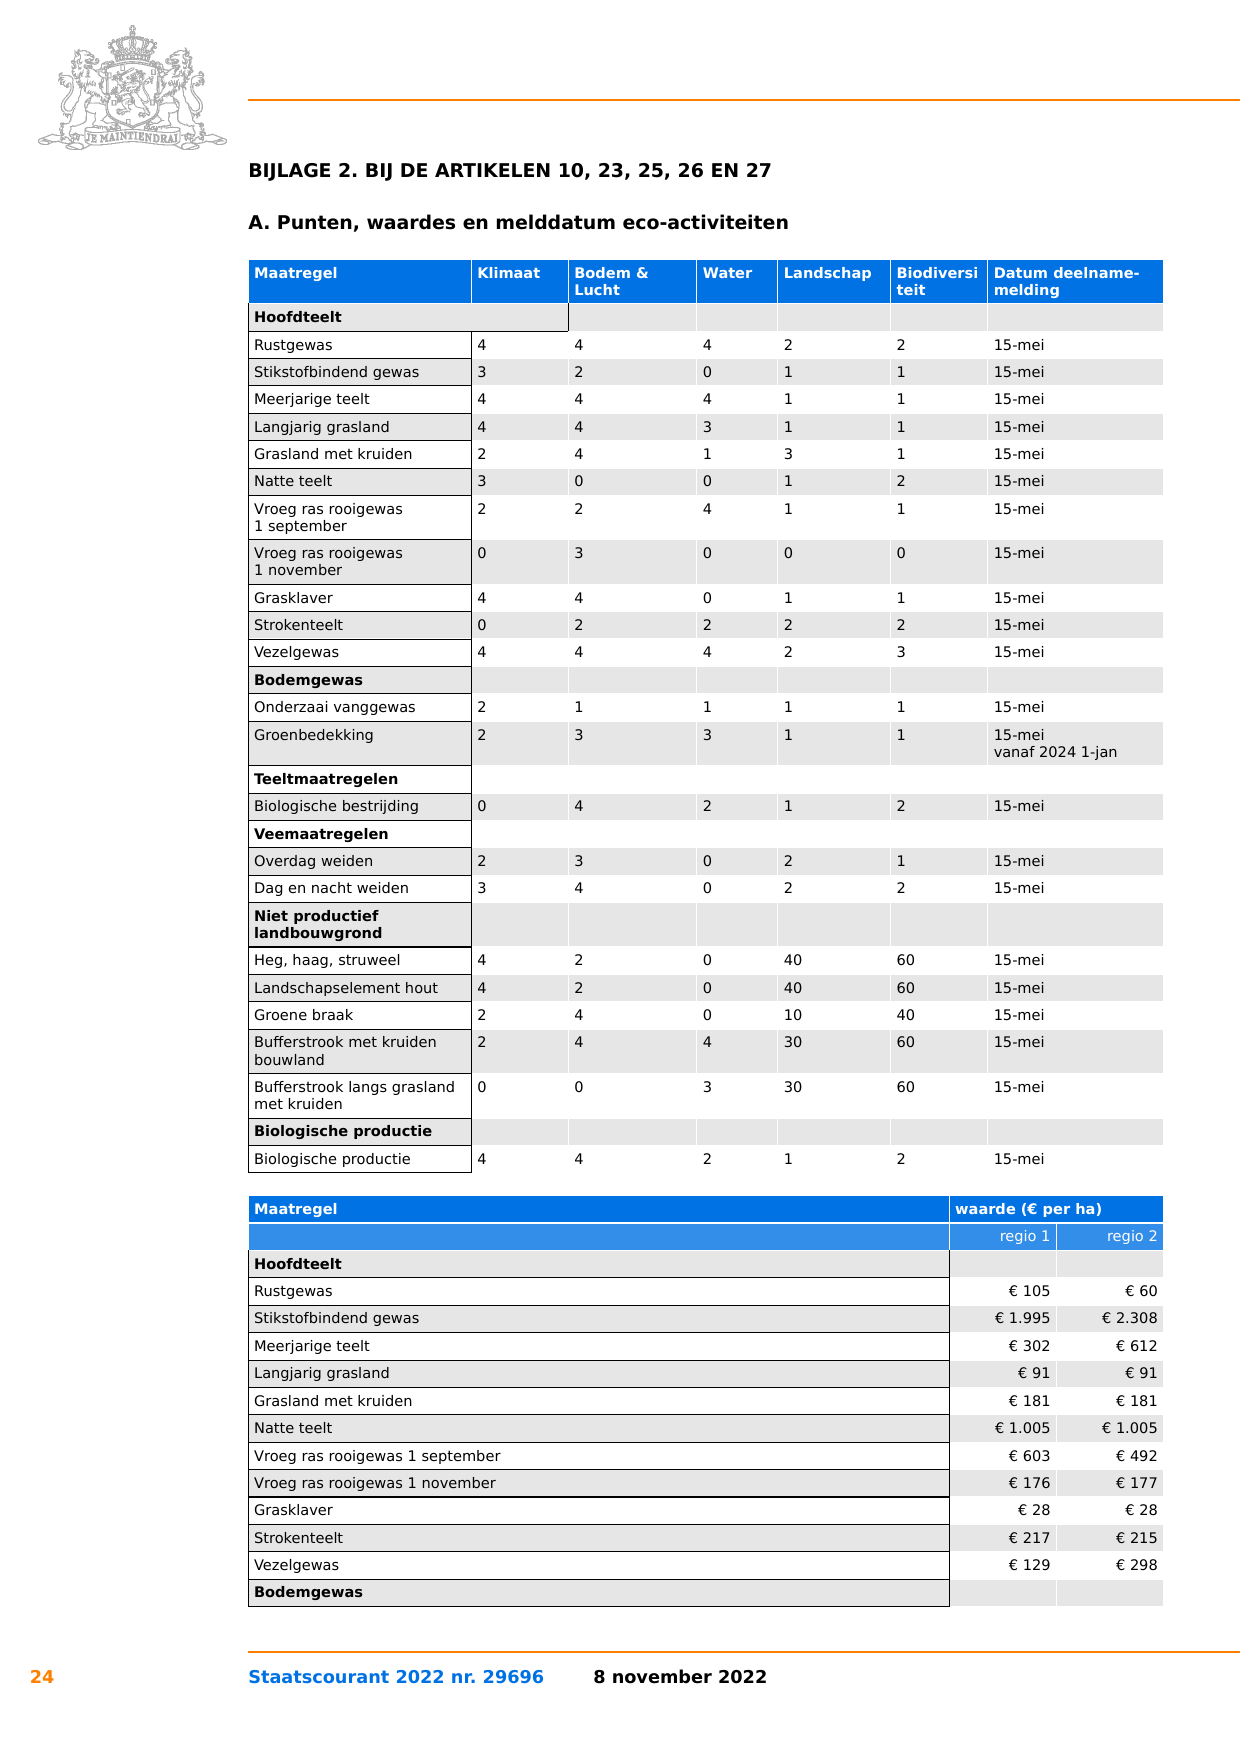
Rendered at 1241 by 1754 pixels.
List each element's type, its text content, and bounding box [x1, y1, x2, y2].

table_cell Vezelgewas [249, 640, 471, 666]
table_header waarde (€ per ha) [950, 1196, 1163, 1222]
table_cell [697, 304, 777, 331]
table_cell Strokenteelt [249, 612, 471, 638]
table_cell € 302 [950, 1333, 1056, 1359]
table_cell € 129 [950, 1552, 1056, 1579]
table_cell 40 [778, 975, 890, 1001]
table_cell [988, 304, 1163, 331]
table_cell Vroeg ras rooigewas 1 september [249, 496, 471, 539]
table_cell € 215 [1057, 1525, 1163, 1551]
table_cell 2 [697, 794, 777, 820]
table_cell 15-mei [988, 414, 1163, 440]
table_cell 15-mei [988, 1002, 1163, 1029]
table_cell 15-mei [988, 332, 1163, 358]
table_cell Landschapselement hout [249, 975, 471, 1001]
table_header Landschap [778, 260, 890, 303]
table_cell Rustgewas [249, 332, 471, 358]
table_cell [950, 1580, 1056, 1606]
table_header Water [697, 260, 777, 303]
table_cell Stikstofbindend gewas [249, 359, 471, 385]
table_cell 4 [697, 496, 777, 539]
table_cell 4 [472, 948, 568, 974]
table_cell 1 [778, 496, 890, 539]
table_cell Bufferstrook met kruiden bouwland [249, 1030, 471, 1073]
table_header Bodem & Lucht [569, 260, 696, 303]
table_cell 15-mei [988, 612, 1163, 638]
table_cell [697, 821, 777, 847]
table_cell [778, 821, 890, 847]
table_cell 2 [891, 469, 987, 495]
table_cell 0 [697, 948, 777, 974]
table_cell 60 [891, 1030, 987, 1073]
table_cell 30 [778, 1074, 890, 1117]
table_cell Stikstofbindend gewas [249, 1306, 949, 1332]
table_cell Grasklaver [249, 1498, 949, 1524]
table_cell 4 [569, 1030, 696, 1073]
table_cell 15-mei [988, 640, 1163, 666]
table_cell [891, 667, 987, 693]
table_cell 2 [697, 1146, 777, 1172]
table_cell 1 [697, 694, 777, 721]
table_cell 2 [472, 441, 568, 468]
subtitle A. Punten, waardes en melddatum eco-activiteiten [248, 212, 1163, 234]
table_cell 2 [569, 359, 696, 385]
table_cell 60 [891, 948, 987, 974]
table_cell 0 [697, 975, 777, 1001]
table_cell 1 [778, 386, 890, 413]
table_cell 4 [472, 414, 568, 440]
table_cell 15-mei [988, 540, 1163, 584]
table_cell 15-mei [988, 386, 1163, 413]
table_cell 4 [569, 441, 696, 468]
table_cell 15-mei [988, 876, 1163, 902]
table_cell 15-mei [988, 359, 1163, 385]
table_cell [988, 1119, 1163, 1145]
table_cell € 181 [950, 1388, 1056, 1414]
table_cell 0 [891, 540, 987, 584]
table_cell Vroeg ras rooigewas 1 november [249, 1470, 949, 1496]
table_cell regio 1 [950, 1224, 1056, 1250]
table_cell 0 [697, 359, 777, 385]
table_cell [1057, 1580, 1163, 1606]
table_cell Bodemgewas [249, 667, 471, 693]
table_cell € 1.005 [1057, 1415, 1163, 1442]
table_cell 4 [569, 332, 696, 358]
table_cell [891, 903, 987, 946]
table_cell 1 [778, 722, 890, 765]
table_cell 4 [569, 640, 696, 666]
table_cell [891, 304, 987, 331]
table_cell € 2.308 [1057, 1306, 1163, 1332]
table_cell 3 [472, 359, 568, 385]
table_cell 2 [472, 1030, 568, 1073]
table_cell Hoofdteelt [249, 1251, 949, 1277]
table_cell 2 [472, 496, 568, 539]
table_cell 2 [778, 332, 890, 358]
table_cell 2 [891, 1146, 987, 1172]
table_cell [569, 903, 696, 946]
table_cell 4 [472, 640, 568, 666]
table_cell Niet productief landbouwgrond [249, 903, 471, 946]
table_cell 1 [891, 359, 987, 385]
table_cell 15-mei vanaf 2024 1-jan [988, 722, 1163, 765]
table_cell 60 [891, 975, 987, 1001]
table_cell Vezelgewas [249, 1552, 949, 1579]
table_cell 4 [472, 585, 568, 611]
table_cell 1 [697, 441, 777, 468]
table_cell 4 [569, 876, 696, 902]
table_cell 1 [778, 414, 890, 440]
table_cell € 181 [1057, 1388, 1163, 1414]
table_cell Overdag weiden [249, 848, 471, 875]
table_cell [988, 667, 1163, 693]
table_cell Biologische productie [249, 1119, 471, 1145]
table_cell Hoofdteelt [249, 304, 568, 331]
table_cell 15-mei [988, 441, 1163, 468]
table_cell 0 [569, 469, 696, 495]
table_cell 0 [472, 1074, 568, 1117]
table_cell [569, 821, 696, 847]
table_cell [697, 1119, 777, 1145]
table_cell 3 [697, 722, 777, 765]
table_cell 4 [697, 640, 777, 666]
table_cell [697, 766, 777, 792]
table_cell 0 [472, 794, 568, 820]
table_cell 4 [569, 1002, 696, 1029]
table_cell Bufferstrook langs grasland met kruiden [249, 1074, 471, 1117]
table_cell Biologische productie [249, 1146, 471, 1172]
table_cell [891, 1119, 987, 1145]
table_cell regio 2 [1057, 1224, 1163, 1250]
table_cell 4 [697, 1030, 777, 1073]
table_cell € 91 [1057, 1361, 1163, 1387]
table_cell 15-mei [988, 948, 1163, 974]
table_cell 1 [778, 694, 890, 721]
table_cell [472, 903, 568, 946]
table_cell € 612 [1057, 1333, 1163, 1359]
table_cell 0 [697, 876, 777, 902]
table_cell 4 [569, 414, 696, 440]
table_cell 3 [778, 441, 890, 468]
table_cell 4 [472, 386, 568, 413]
table_cell 1 [778, 469, 890, 495]
table_cell 15-mei [988, 1146, 1163, 1172]
table_header Maatregel [249, 260, 471, 303]
table_cell € 217 [950, 1525, 1056, 1551]
table_cell 4 [569, 794, 696, 820]
table_cell 2 [569, 612, 696, 638]
table_cell 15-mei [988, 794, 1163, 820]
table_cell [569, 667, 696, 693]
table_cell Grasland met kruiden [249, 441, 471, 468]
table_cell € 60 [1057, 1278, 1163, 1305]
subtitle BIJLAGE 2. BIJ DE ARTIKELEN 10, 23, 25, 26 EN 27 [248, 160, 1163, 182]
table_cell [472, 1119, 568, 1145]
table_cell [472, 821, 568, 847]
table_cell € 105 [950, 1278, 1056, 1305]
table_cell 1 [778, 585, 890, 611]
table_cell € 1.995 [950, 1306, 1056, 1332]
table_cell Bodemgewas [249, 1580, 949, 1606]
table_cell 2 [778, 848, 890, 875]
table_cell 2 [472, 694, 568, 721]
table_cell Veemaatregelen [249, 821, 471, 847]
table_cell 4 [569, 585, 696, 611]
table_cell 15-mei [988, 975, 1163, 1001]
table_cell 1 [778, 794, 890, 820]
table_cell Strokenteelt [249, 1525, 949, 1551]
table_cell 1 [891, 441, 987, 468]
table_cell [778, 1119, 890, 1145]
table_cell 0 [697, 540, 777, 584]
table_cell [697, 903, 777, 946]
table_cell 3 [569, 540, 696, 584]
table_cell Teeltmaatregelen [249, 766, 471, 792]
table_cell 3 [472, 469, 568, 495]
table_cell € 28 [950, 1498, 1056, 1524]
table_cell 15-mei [988, 585, 1163, 611]
table_cell 2 [778, 876, 890, 902]
table_cell 2 [697, 612, 777, 638]
table_cell Dag en nacht weiden [249, 876, 471, 902]
table_cell 1 [891, 414, 987, 440]
table_cell [950, 1251, 1056, 1277]
table_cell 2 [891, 612, 987, 638]
table_cell 0 [697, 585, 777, 611]
table_cell 2 [891, 876, 987, 902]
table_cell 15-mei [988, 469, 1163, 495]
table_cell Natte teelt [249, 469, 471, 495]
table_cell 1 [891, 722, 987, 765]
table_cell € 1.005 [950, 1415, 1056, 1442]
picture [38, 25, 227, 150]
table_cell 2 [569, 975, 696, 1001]
table_cell 2 [569, 948, 696, 974]
table_cell [1057, 1251, 1163, 1277]
table_cell 0 [472, 612, 568, 638]
table_cell 15-mei [988, 848, 1163, 875]
table_cell Grasklaver [249, 585, 471, 611]
table_cell 1 [891, 496, 987, 539]
table_cell 4 [569, 1146, 696, 1172]
table_cell 3 [697, 414, 777, 440]
table_cell [988, 903, 1163, 946]
table_cell 1 [891, 386, 987, 413]
table_cell 3 [891, 640, 987, 666]
table_cell 0 [778, 540, 890, 584]
table_cell 1 [891, 585, 987, 611]
table_cell 0 [569, 1074, 696, 1117]
table_cell 3 [569, 722, 696, 765]
table_cell [988, 766, 1163, 792]
table_cell 2 [891, 794, 987, 820]
table_cell 10 [778, 1002, 890, 1029]
table_cell € 603 [950, 1443, 1056, 1469]
table_cell 40 [778, 948, 890, 974]
table_cell Langjarig grasland [249, 1361, 949, 1387]
table_cell 4 [472, 332, 568, 358]
table_cell 2 [472, 722, 568, 765]
table_cell Grasland met kruiden [249, 1388, 949, 1414]
table_cell 15-mei [988, 496, 1163, 539]
table_cell 0 [697, 1002, 777, 1029]
table_cell 1 [778, 359, 890, 385]
table_cell 2 [472, 848, 568, 875]
table_cell Groene braak [249, 1002, 471, 1029]
table_cell 2 [569, 496, 696, 539]
table_cell 3 [697, 1074, 777, 1117]
table_cell 1 [891, 848, 987, 875]
table_cell Langjarig grasland [249, 414, 471, 440]
table_cell € 28 [1057, 1498, 1163, 1524]
table_cell [569, 766, 696, 792]
table_cell 0 [472, 540, 568, 584]
table_cell [249, 1224, 949, 1250]
table_cell 2 [891, 332, 987, 358]
table_cell 4 [569, 386, 696, 413]
table_cell Rustgewas [249, 1278, 949, 1305]
table_cell [472, 766, 568, 792]
table_cell 4 [697, 386, 777, 413]
table_cell [778, 903, 890, 946]
table_cell 3 [472, 876, 568, 902]
table_cell [778, 304, 890, 331]
table_cell [569, 304, 696, 331]
table_cell 15-mei [988, 1074, 1163, 1117]
table_cell 15-mei [988, 1030, 1163, 1073]
table_cell [472, 667, 568, 693]
table_cell [778, 667, 890, 693]
table_cell 0 [697, 848, 777, 875]
table_cell Biologische bestrijding [249, 794, 471, 820]
table_cell 15-mei [988, 694, 1163, 721]
table_header Datum deelname-melding [988, 260, 1163, 303]
table_cell Meerjarige teelt [249, 386, 471, 413]
table_cell 60 [891, 1074, 987, 1117]
table_cell 2 [778, 612, 890, 638]
table_cell 30 [778, 1030, 890, 1073]
table_cell 1 [569, 694, 696, 721]
table_header Biodiversiteit [891, 260, 987, 303]
table_cell Onderzaai vanggewas [249, 694, 471, 721]
table_cell € 492 [1057, 1443, 1163, 1469]
table_cell Vroeg ras rooigewas 1 november [249, 540, 471, 584]
table_cell Groenbedekking [249, 722, 471, 765]
table_cell 40 [891, 1002, 987, 1029]
table_cell 3 [569, 848, 696, 875]
table_header Klimaat [472, 260, 568, 303]
table_cell Vroeg ras rooigewas 1 september [249, 1443, 949, 1469]
table_cell [988, 821, 1163, 847]
table_header Maatregel [249, 1196, 949, 1222]
table_cell 1 [891, 694, 987, 721]
table_cell € 91 [950, 1361, 1056, 1387]
table_cell 2 [472, 1002, 568, 1029]
table_cell Heg, haag, struweel [249, 948, 471, 974]
table_cell 4 [472, 1146, 568, 1172]
table_cell 4 [697, 332, 777, 358]
table_cell € 177 [1057, 1470, 1163, 1496]
table_cell 0 [697, 469, 777, 495]
table_cell [569, 1119, 696, 1145]
table_cell [891, 821, 987, 847]
table_cell 2 [778, 640, 890, 666]
table_cell Meerjarige teelt [249, 1333, 949, 1359]
table_cell [697, 667, 777, 693]
table_cell € 298 [1057, 1552, 1163, 1579]
table_cell 4 [472, 975, 568, 1001]
table_cell [778, 766, 890, 792]
table_cell [891, 766, 987, 792]
table_cell € 176 [950, 1470, 1056, 1496]
table_cell Natte teelt [249, 1415, 949, 1442]
table_cell 1 [778, 1146, 890, 1172]
